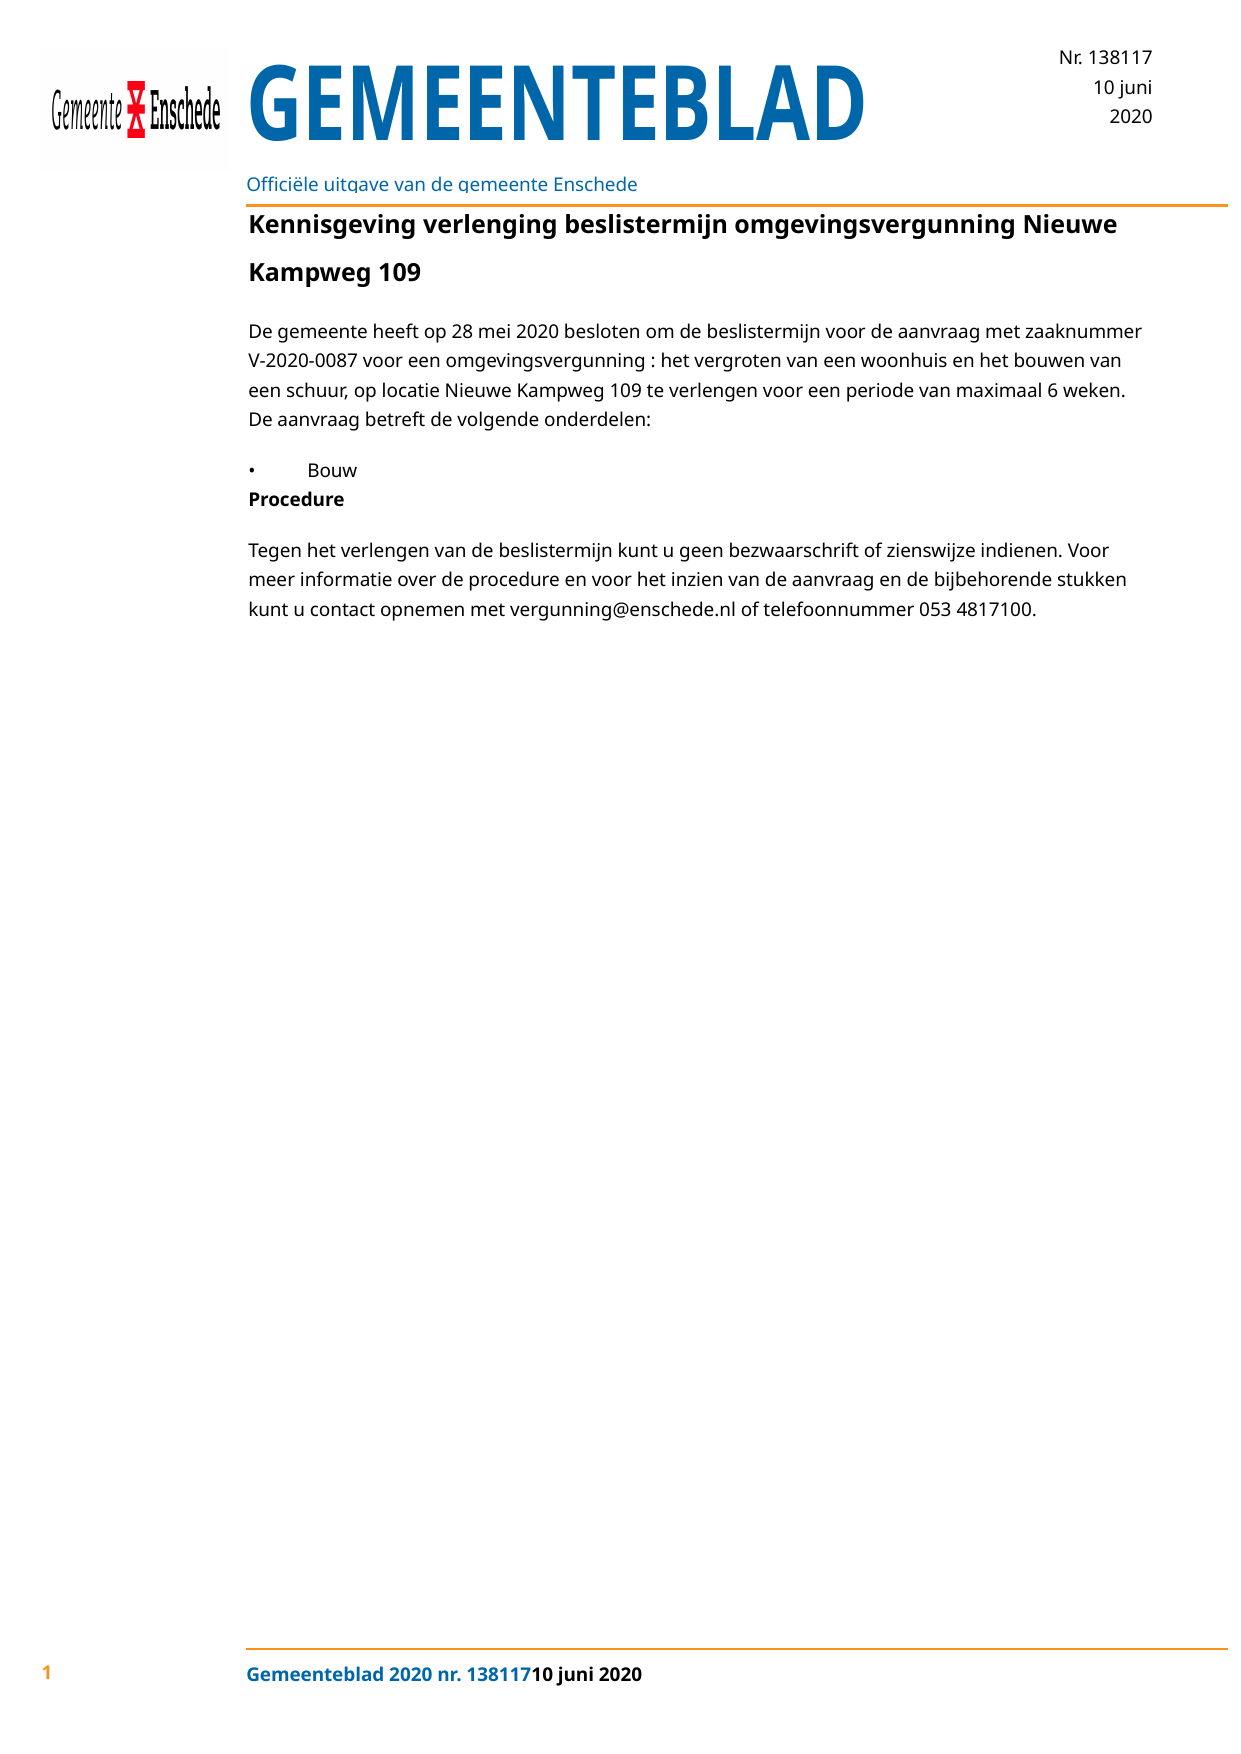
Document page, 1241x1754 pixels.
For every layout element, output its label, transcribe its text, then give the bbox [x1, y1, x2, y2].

text Tegen het verlengen van de beslistermijn kunt u geen bezwaarschrift of zienswijze indienen. Voor meer informatie over de procedure en voor het inzien van de aanvraag en de bijbehorende stukken kunt u contact opnemen met vergunning@enschede.nl of telefoonnummer 053 4817100. [248, 537, 1152, 622]
text De gemeente heeft op 28 mei 2020 besloten om de beslistermijn voor de aanvraag met zaaknummer V-2020-0087 voor een omgevingsvergunning : het vergroten van een woonhuis en het bouwen van een schuur, op locatie Nieuwe Kampweg 109 te verlengen voor een periode van maximaal 6 weken. De aanvraag betreft de volgende onderdelen: [248, 318, 1152, 432]
list Bouw [248, 457, 1152, 483]
picture [41, 47, 231, 172]
text Kennisgeving verlenging beslistermijn omgevingsvergunning Nieuwe Kampweg 109 [248, 207, 1152, 288]
text Procedure [248, 487, 1152, 512]
